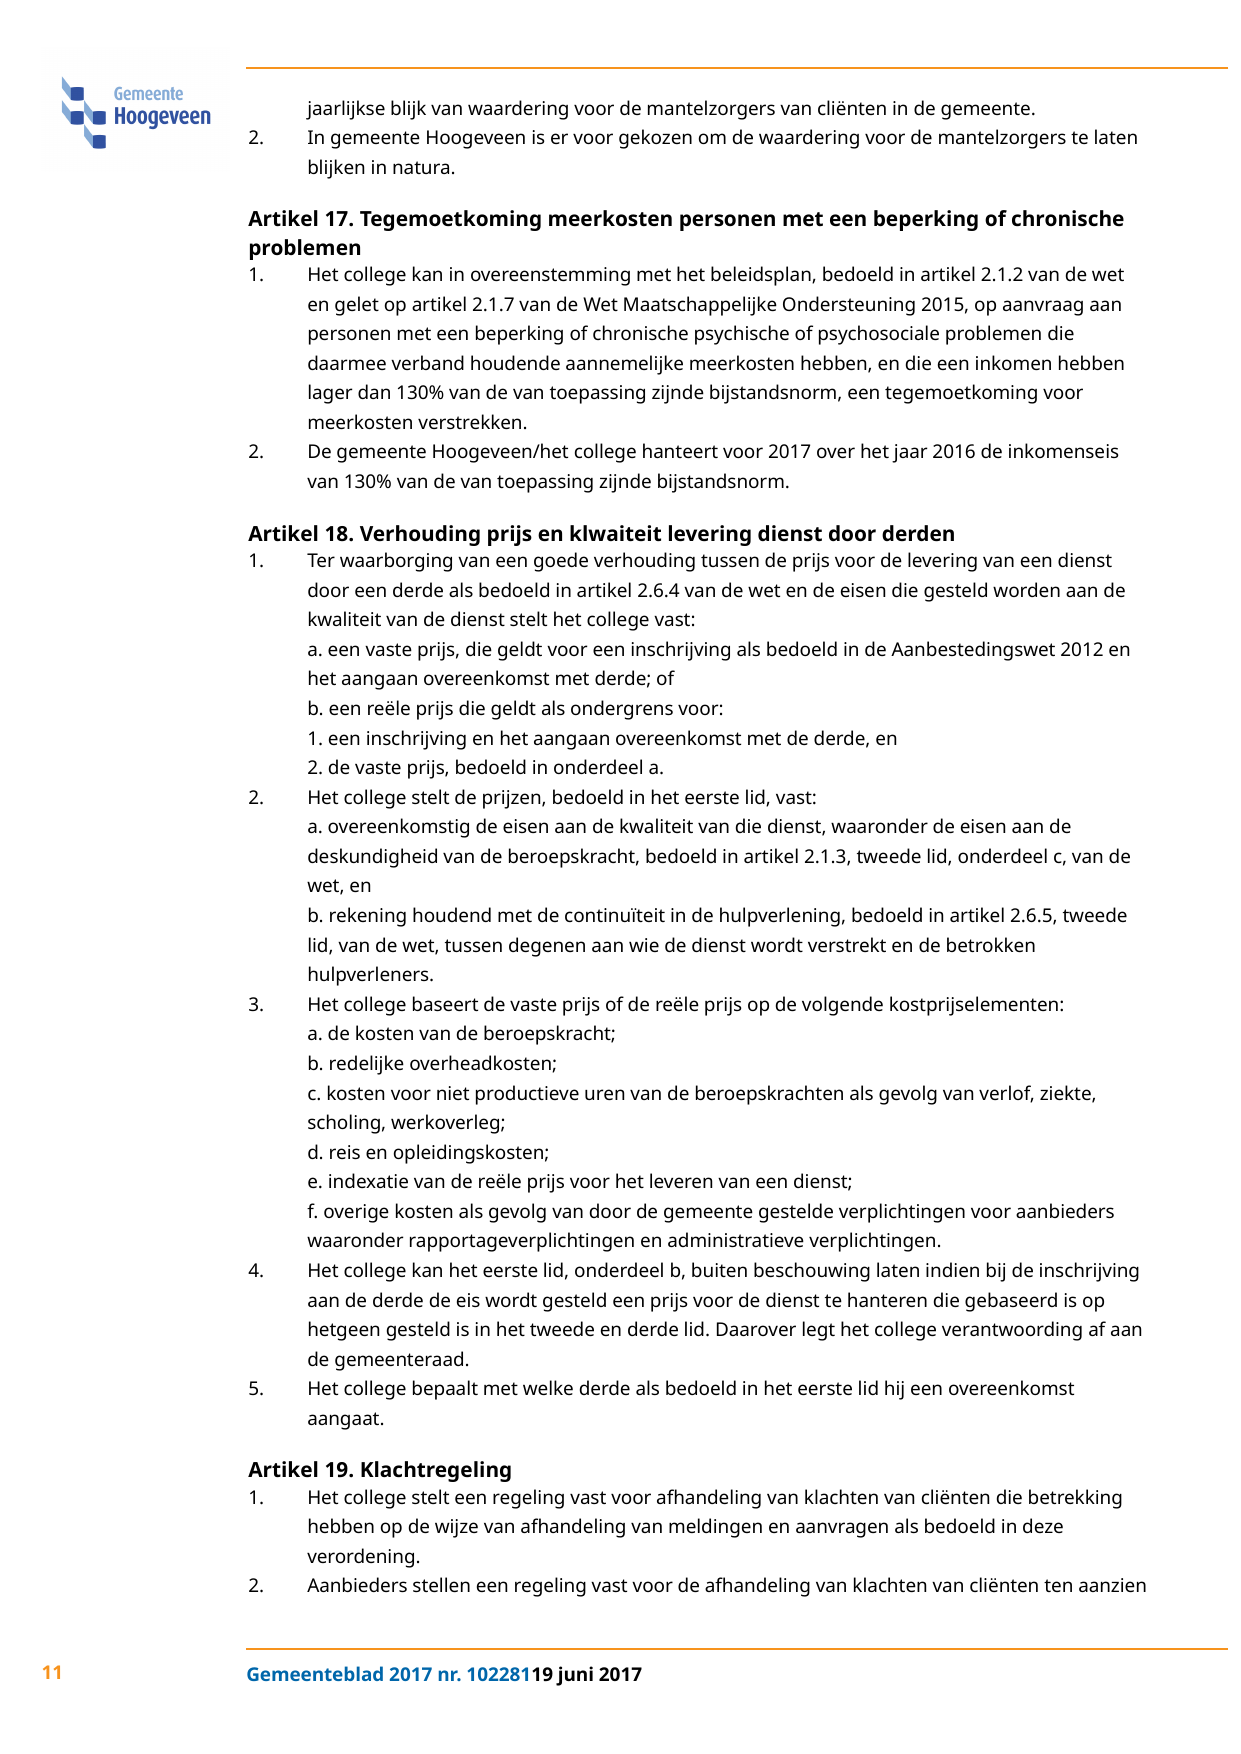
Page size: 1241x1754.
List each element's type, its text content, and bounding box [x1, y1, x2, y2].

list c. kosten voor niet productieve uren van de beroepskrachten als gevolg van verlof, ziekte, scholing, werkoverleg; [248, 1080, 1152, 1135]
list a. overeenkomstig de eisen aan de kwaliteit van die dienst, waaronder de eisen aan de deskundigheid van de beroepskracht, bedoeld in artikel 2.1.3, tweede lid, onderdeel c, van de wet, en [248, 813, 1152, 898]
list a. de kosten van de beroepskracht; [248, 1021, 1152, 1046]
list Het college baseert de vaste prijs of de reële prijs op de volgende kostprijselementen: [248, 991, 1152, 1017]
list d. reis en opleidingskosten; [248, 1139, 1152, 1164]
list Het college stelt een regeling vast voor afhandeling van klachten van cliënten die betrekking hebben op de wijze van afhandeling van meldingen en aanvragen als bedoeld in deze verordening. [248, 1484, 1152, 1569]
list e. indexatie van de reële prijs voor het leveren van een dienst; [248, 1168, 1152, 1194]
list Het college kan het eerste lid, onderdeel b, buiten beschouwing laten indien bij de inschrijving aan de derde de eis wordt gesteld een prijs voor de dienst te hanteren die gebaseerd is op hetgeen gesteld is in het tweede en derde lid. Daarover legt het college verantwoording af aan de gemeenteraad. [248, 1257, 1152, 1372]
list Het college stelt de prijzen, bedoeld in het eerste lid, vast: [248, 784, 1152, 809]
list f. overige kosten als gevolg van door de gemeente gestelde verplichtingen voor aanbieders waaronder rapportageverplichtingen en administratieve verplichtingen. [248, 1198, 1152, 1253]
list Het college bepaalt met welke derde als bedoeld in het eerste lid hij een overeenkomst aangaat. [248, 1376, 1152, 1431]
list In gemeente Hoogeveen is er voor gekozen om de waardering voor de mantelzorgers te laten blijken in natura. [248, 124, 1152, 180]
list Het college kan in overeenstemming met het beleidsplan, bedoeld in artikel 2.1.2 van de wet en gelet op artikel 2.1.7 van de Wet Maatschappelijke Ondersteuning 2015, op aanvraag aan personen met een beperking of chronische psychische of psychosociale problemen die daarmee verband houdende aannemelijke meerkosten hebben, en die een inkomen hebben lager dan 130% van de van toepassing zijnde bijstandsnorm, een tegemoetkoming voor meerkosten verstrekken. [248, 261, 1152, 435]
picture [41, 47, 231, 172]
list Ter waarborging van een goede verhouding tussen de prijs voor de levering van een dienst door een derde als bedoeld in artikel 2.6.4 van de wet en de eisen die gesteld worden aan de kwaliteit van de dienst stelt het college vast: [248, 547, 1152, 632]
list jaarlijkse blijk van waardering voor de mantelzorgers van cliënten in de gemeente. [248, 95, 1152, 121]
text Artikel 17. Tegemoetkoming meerkosten personen met een beperking of chronische problemen [248, 204, 1152, 261]
list De gemeente Hoogeveen/het college hanteert voor 2017 over het jaar 2016 de inkomenseis van 130% van de van toepassing zijnde bijstandsnorm. [248, 439, 1152, 494]
text Artikel 18. Verhouding prijs en klwaiteit levering dienst door derden [248, 519, 1152, 547]
list b. een reële prijs die geldt als ondergrens voor: [248, 695, 1152, 721]
text Artikel 19. Klachtregeling [248, 1456, 1152, 1484]
list 1. een inschrijving en het aangaan overeenkomst met de derde, en [248, 725, 1152, 750]
list b. rekening houdend met de continuïteit in de hulpverlening, bedoeld in artikel 2.6.5, tweede lid, van de wet, tussen degenen aan wie de dienst wordt verstrekt en de betrokken hulpverleners. [248, 902, 1152, 987]
list Aanbieders stellen een regeling vast voor de afhandeling van klachten van cliënten ten aanzien [248, 1573, 1152, 1598]
list 2. de vaste prijs, bedoeld in onderdeel a. [248, 754, 1152, 780]
list a. een vaste prijs, die geldt voor een inschrijving als bedoeld in de Aanbestedingswet 2012 en het aangaan overeenkomst met derde; of [248, 636, 1152, 691]
list b. redelijke overheadkosten; [248, 1050, 1152, 1076]
